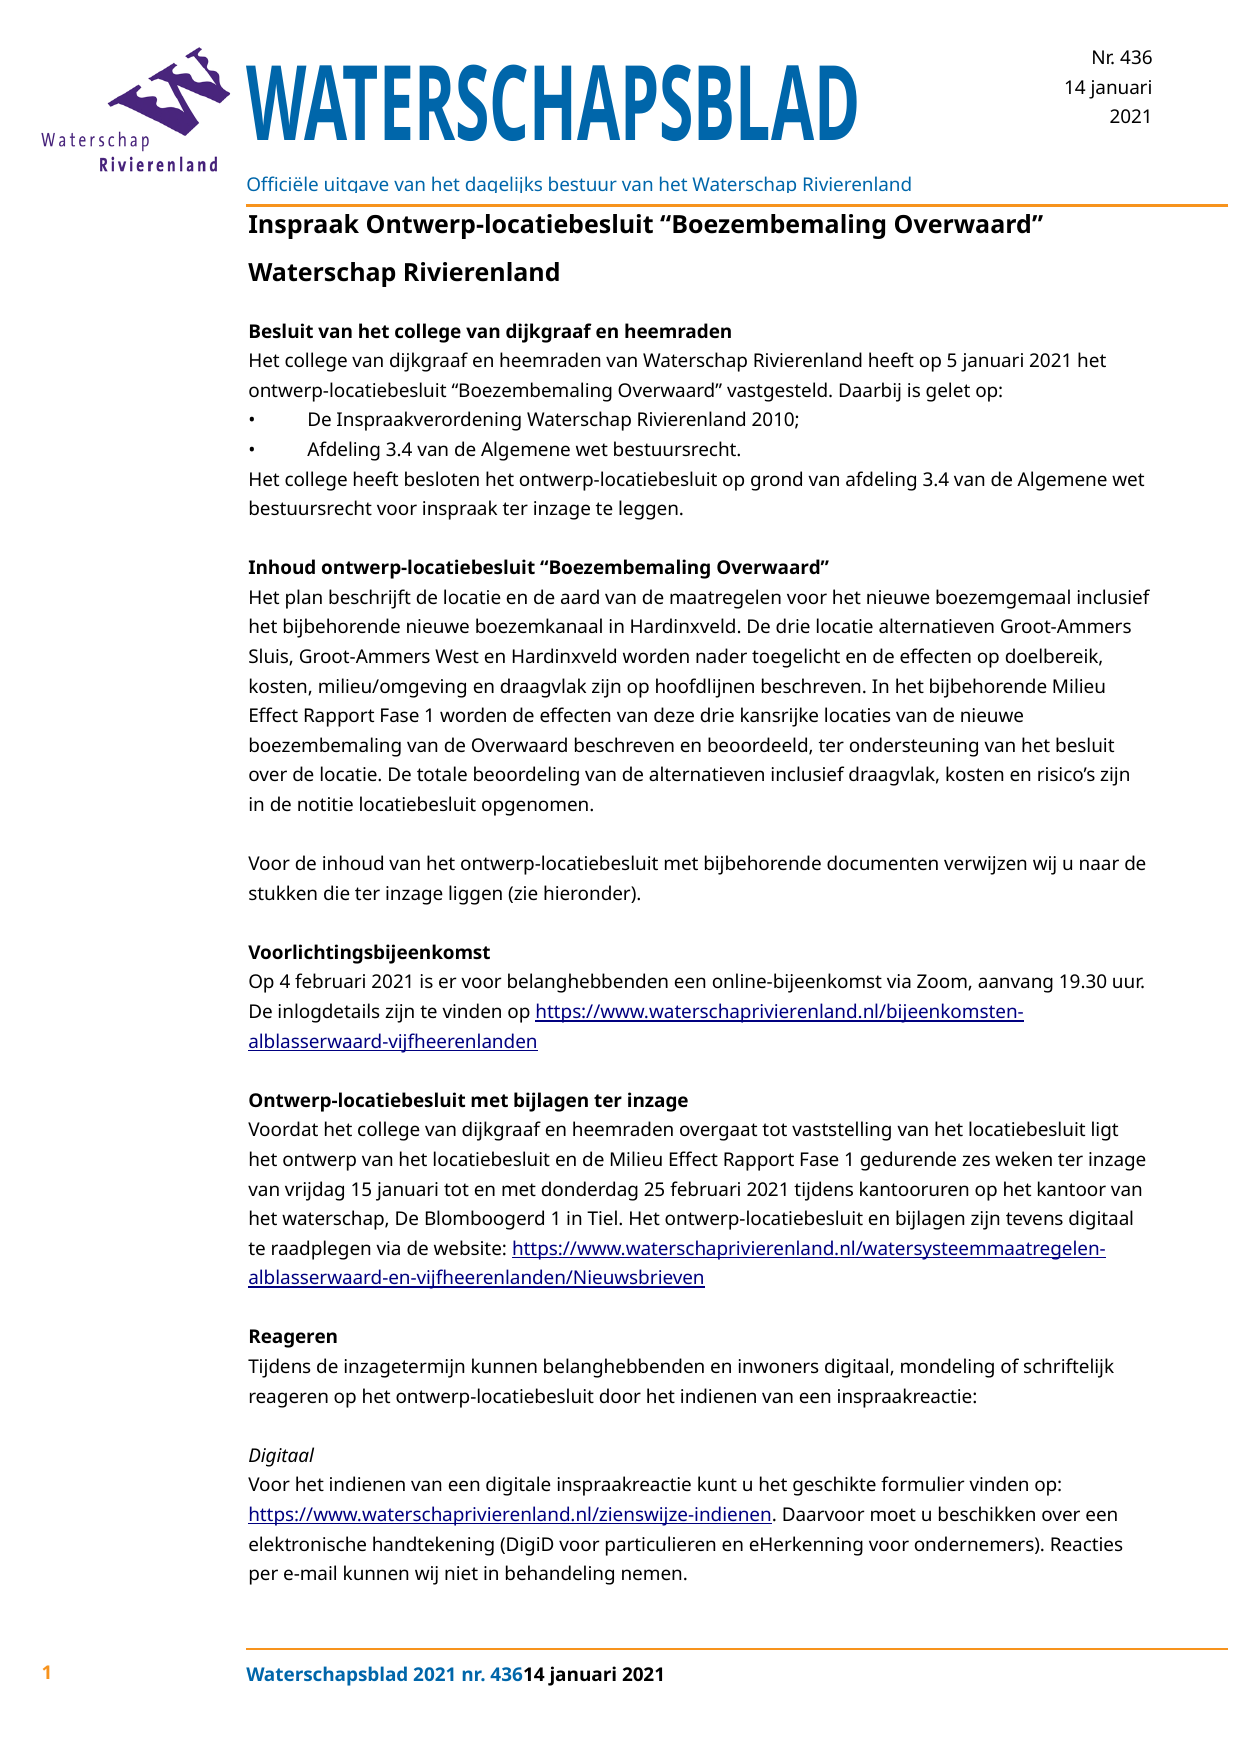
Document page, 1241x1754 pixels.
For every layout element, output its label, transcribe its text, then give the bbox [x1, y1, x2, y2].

text Inspraak Ontwerp-locatiebesluit “Boezembemaling Overwaard” Waterschap Rivierenland [248, 207, 1152, 288]
text Het college heeft besloten het ontwerp-locatiebesluit op grond van afdeling 3.4 van de Algemene wet bestuursrecht voor inspraak ter inzage te leggen. [248, 466, 1152, 521]
text Het plan beschrijft de locatie en de aard van de maatregelen voor het nieuwe boezemgemaal inclusief het bijbehorende nieuwe boezemkanaal in Hardinxveld. De drie locatie alternatieven Groot-Ammers Sluis, Groot-Ammers West en Hardinxveld worden nader toegelicht en de effecten op doelbereik, kosten, milieu/omgeving en draagvlak zijn op hoofdlijnen beschreven. In het bijbehorende Milieu Effect Rapport Fase 1 worden de effecten van deze drie kansrijke locaties van de nieuwe boezembemaling van de Overwaard beschreven en beoordeeld, ter ondersteuning van het besluit over de locatie. De totale beoordeling van de alternatieven inclusief draagvlak, kosten en risico’s zijn in de notitie locatiebesluit opgenomen. [248, 584, 1152, 817]
text Inhoud ontwerp-locatiebesluit “Boezembemaling Overwaard” [248, 554, 1152, 580]
text Voor het indienen van een digitale inspraakreactie kunt u het geschikte formulier vinden op: https://www.waterschaprivierenland.nl/zienswijze-indienen. Daarvoor moet u beschikken over een elektronische handtekening (DigiD voor particulieren en eHerkenning voor ondernemers). Reacties per e-mail kunnen wij niet in behandeling nemen. [248, 1472, 1152, 1586]
text Op 4 februari 2021 is er voor belanghebbenden een online-bijeenkomst via Zoom, aanvang 19.30 uur. De inlogdetails zijn te vinden op https://www.waterschaprivierenland.nl/bijeenkomsten-alblasserwaard-vijfheerenlanden [248, 969, 1152, 1054]
list De Inspraakverordening Waterschap Rivierenland 2010; [248, 407, 1152, 432]
text Het college van dijkgraaf en heemraden van Waterschap Rivierenland heeft op 5 januari 2021 het ontwerp-locatiebesluit “Boezembemaling Overwaard” vastgesteld. Daarbij is gelet op: [248, 347, 1152, 403]
text Voorlichtingsbijeenkomst [248, 939, 1152, 965]
text Besluit van het college van dijkgraaf en heemraden [248, 318, 1152, 344]
text Voordat het college van dijkgraaf en heemraden overgaat tot vaststelling van het locatiebesluit ligt het ontwerp van het locatiebesluit en de Milieu Effect Rapport Fase 1 gedurende zes weken ter inzage van vrijdag 15 januari tot en met donderdag 25 februari 2021 tijdens kantooruren op het kantoor van het waterschap, De Blomboogerd 1 in Tiel. Het ontwerp-locatiebesluit en bijlagen zijn tevens digitaal te raadplegen via de website: https://www.waterschaprivierenland.nl/watersysteemmaatregelen-alblasserwaard-en-vijfheerenlanden/Nieuwsbrieven [248, 1117, 1152, 1290]
text Digitaal [248, 1442, 1152, 1468]
text Voor de inhoud van het ontwerp-locatiebesluit met bijbehorende documenten verwijzen wij u naar de stukken die ter inzage liggen (zie hieronder). [248, 850, 1152, 906]
text Tijdens de inzagetermijn kunnen belanghebbenden en inwoners digitaal, mondeling of schriftelijk reageren op het ontwerp-locatiebesluit door het indienen van een inspraakreactie: [248, 1353, 1152, 1409]
text Reageren [248, 1324, 1152, 1349]
list Afdeling 3.4 van de Algemene wet bestuursrecht. [248, 436, 1152, 462]
text Ontwerp-locatiebesluit met bijlagen ter inzage [248, 1087, 1152, 1113]
picture [41, 47, 231, 172]
